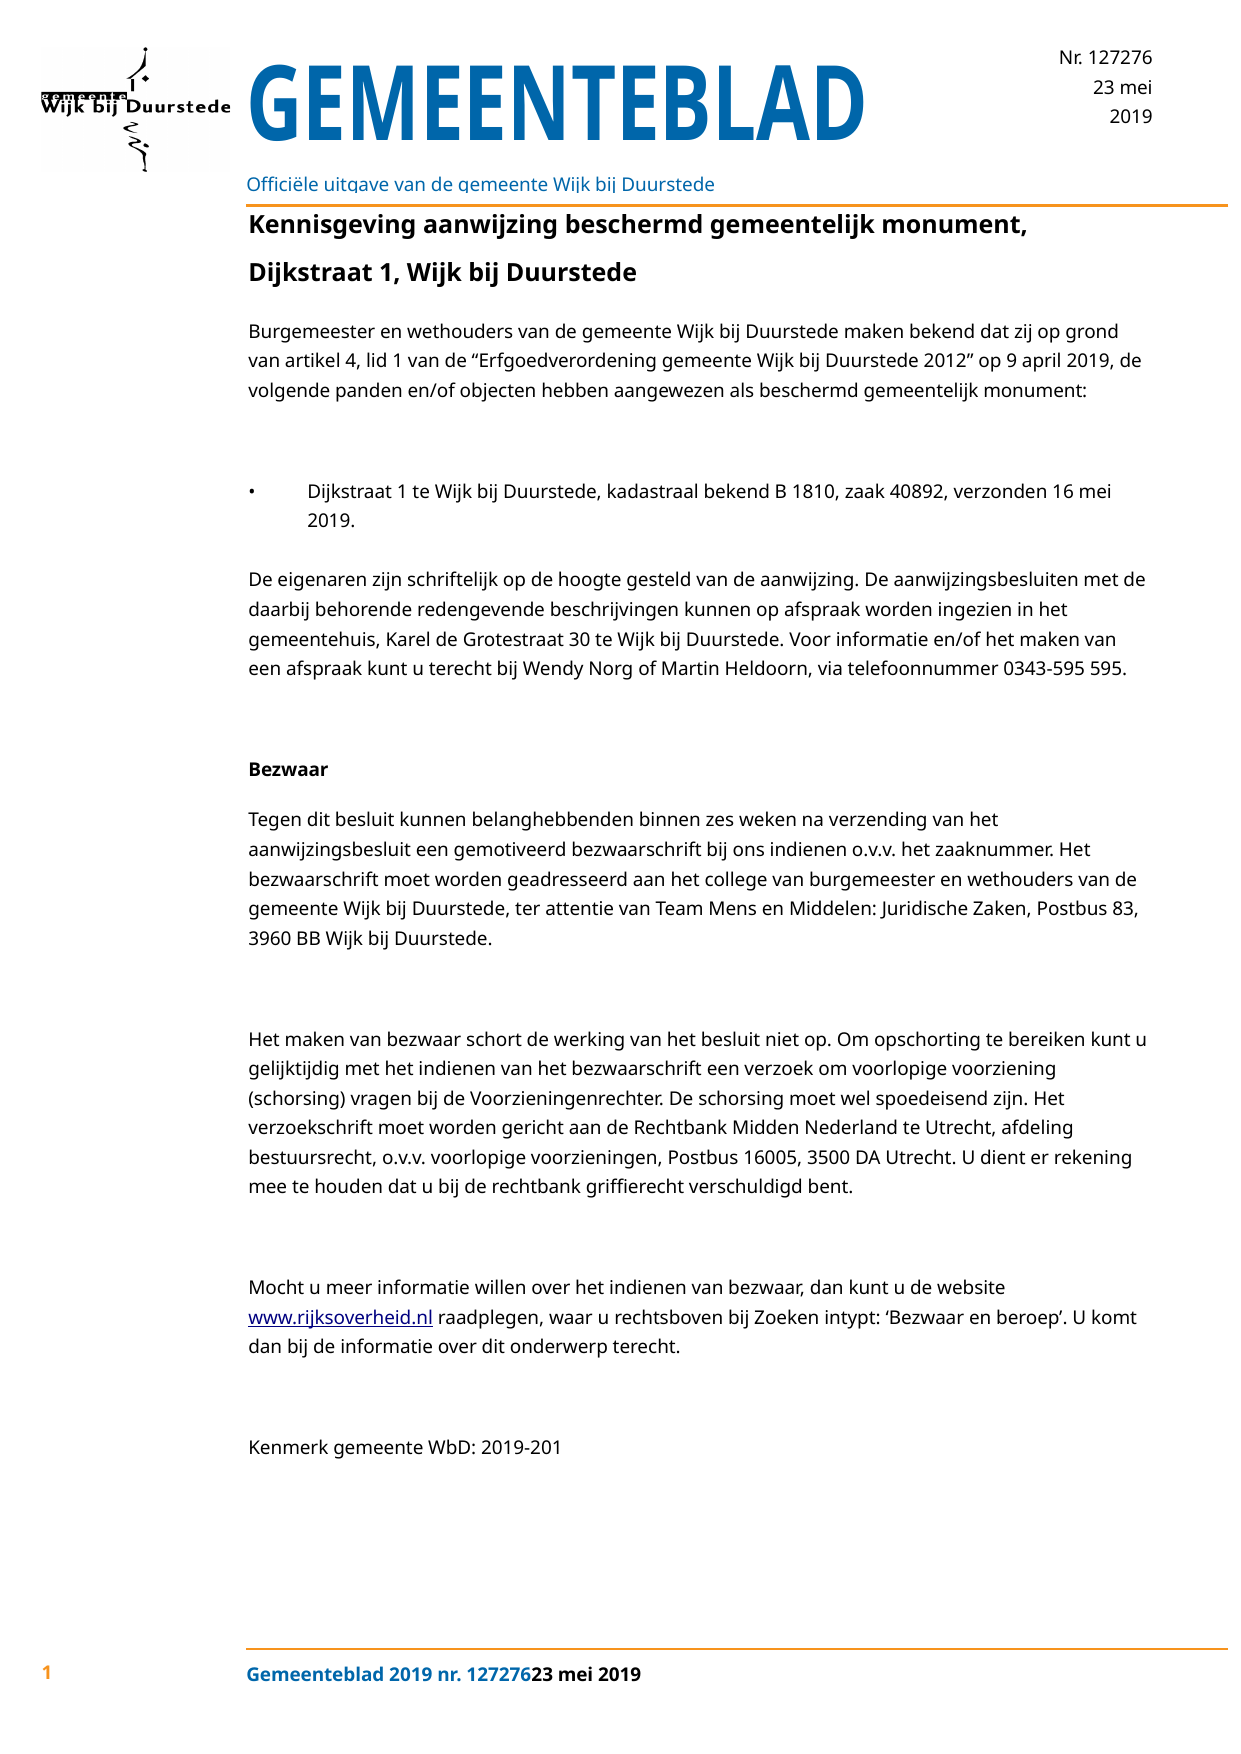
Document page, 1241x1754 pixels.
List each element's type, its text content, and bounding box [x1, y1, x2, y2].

text Het maken van bezwaar schort de werking van het besluit niet op. Om opschorting te bereiken kunt u gelijktijdig met het indienen van het bezwaarschrift een verzoek om voorlopige voorziening (schorsing) vragen bij de Voorzieningenrechter. De schorsing moet wel spoedeisend zijn. Het verzoekschrift moet worden gericht aan de Rechtbank Midden Nederland te Utrecht, afdeling bestuursrecht, o.v.v. voorlopige voorzieningen, Postbus 16005, 3500 DA Utrecht. U dient er rekening mee te houden dat u bij de rechtbank griffierecht verschuldigd bent. [248, 1026, 1152, 1199]
text Bezwaar [248, 756, 1152, 782]
text De eigenaren zijn schriftelijk op de hoogte gesteld van de aanwijzing. De aanwijzingsbesluiten met de daarbij behorende redengevende beschrijvingen kunnen op afspraak worden ingezien in het gemeentehuis, Karel de Grotestraat 30 te Wijk bij Duurstede. Voor informatie en/of het maken van een afspraak kunt u terecht bij Wendy Norg of Martin Heldoorn, via telefoonnummer 0343-595 595. [248, 567, 1152, 681]
text Kenmerk gemeente WbD: 2019-201 [248, 1434, 1152, 1460]
text Kennisgeving aanwijzing beschermd gemeentelijk monument, Dijkstraat 1, Wijk bij Duurstede [248, 207, 1152, 288]
text Tegen dit besluit kunnen belanghebbenden binnen zes weken na verzending van het aanwijzingsbesluit een gemotiveerd bezwaarschrift bij ons indienen o.v.v. het zaaknummer. Het bezwaarschrift moet worden geadresseerd aan het college van burgemeester en wethouders van de gemeente Wijk bij Duurstede, ter attentie van Team Mens en Middelen: Juridische Zaken, Postbus 83, 3960 BB Wijk bij Duurstede. [248, 807, 1152, 951]
picture [41, 47, 231, 172]
list Dijkstraat 1 te Wijk bij Duurstede, kadastraal bekend B 1810, zaak 40892, verzonden 16 mei 2019. [248, 478, 1152, 533]
text Mocht u meer informatie willen over het indienen van bezwaar, dan kunt u de website www.rijksoverheid.nl raadplegen, waar u rechtsboven bij Zoeken intypt: ‘Bezwaar en beroep’. U komt dan bij de informatie over dit onderwerp terecht. [248, 1274, 1152, 1359]
text Burgemeester en wethouders van de gemeente Wijk bij Duurstede maken bekend dat zij op grond van artikel 4, lid 1 van de “Erfgoedverordening gemeente Wijk bij Duurstede 2012” op 9 april 2019, de volgende panden en/of objecten hebben aangewezen als beschermd gemeentelijk monument: [248, 318, 1152, 403]
